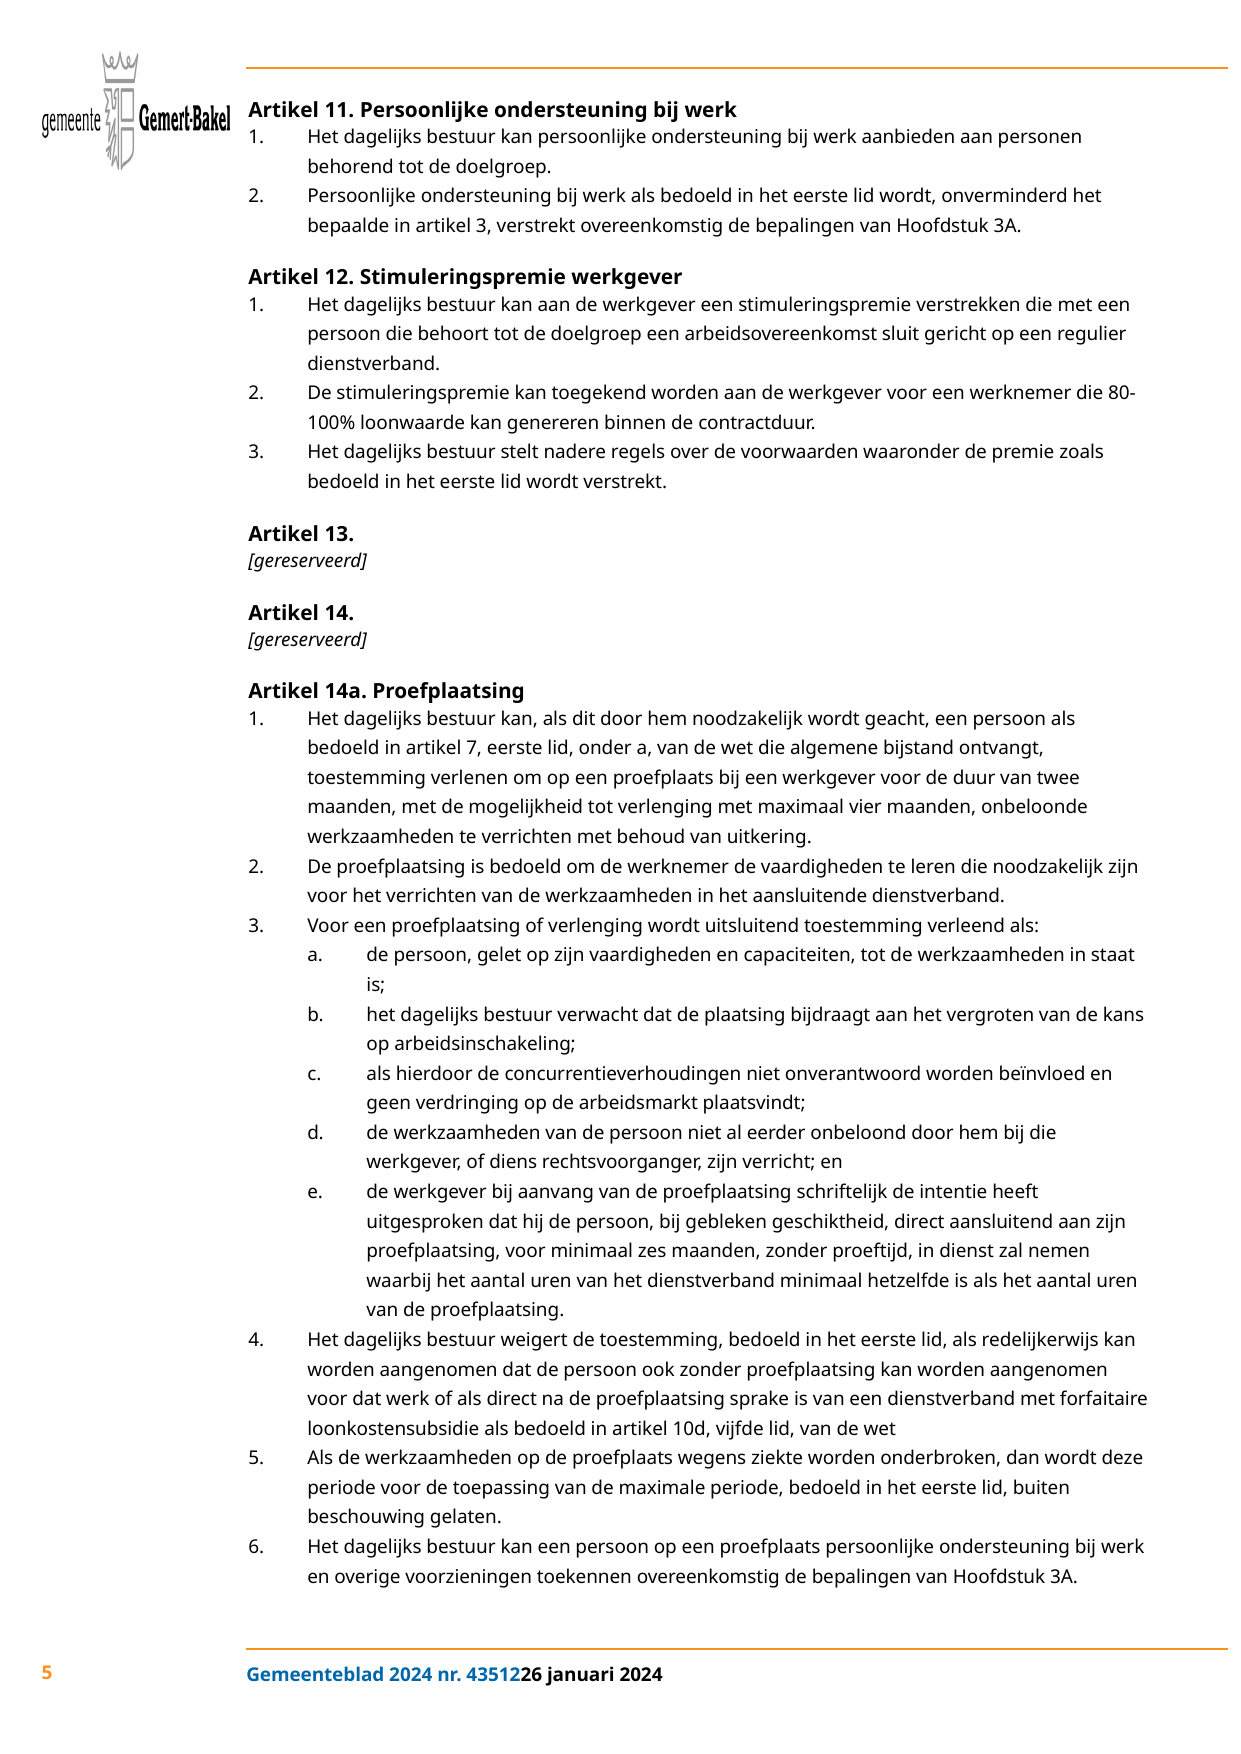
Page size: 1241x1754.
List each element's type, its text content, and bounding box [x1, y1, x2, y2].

list als hierdoor de concurrentieverhoudingen niet onverantwoord worden beïnvloed en geen verdringing op de arbeidsmarkt plaatsvindt; [307, 1060, 1152, 1115]
text [gereserveerd] [248, 547, 1152, 573]
list Het dagelijks bestuur weigert de toestemming, bedoeld in het eerste lid, als redelijkerwijs kan worden aangenomen dat de persoon ook zonder proefplaatsing kan worden aangenomen voor dat werk of als direct na de proefplaatsing sprake is van een dienstverband met forfaitaire loonkostensubsidie als bedoeld in artikel 10d, vijfde lid, van de wet [248, 1326, 1152, 1441]
list De stimuleringspremie kan toegekend worden aan de werkgever voor een werknemer die 80-100% loonwaarde kan genereren binnen de contractduur. [248, 379, 1152, 435]
list De proefplaatsing is bedoeld om de werknemer de vaardigheden te leren die noodzakelijk zijn voor het verrichten van de werkzaamheden in het aansluitende dienstverband. [248, 853, 1152, 908]
list Het dagelijks bestuur kan aan de werkgever een stimuleringspremie verstrekken die met een persoon die behoort tot de doelgroep een arbeidsovereenkomst sluit gericht op een regulier dienstverband. [248, 291, 1152, 376]
text Artikel 14a. Proefplaatsing [248, 676, 1152, 705]
text Artikel 14. [248, 598, 1152, 626]
list Het dagelijks bestuur kan, als dit door hem noodzakelijk wordt geacht, een persoon als bedoeld in artikel 7, eerste lid, onder a, van de wet die algemene bijstand ontvangt, toestemming verlenen om op een proefplaats bij een werkgever voor de duur van twee maanden, met de mogelijkheid tot verlenging met maximaal vier maanden, onbeloonde werkzaamheden te verrichten met behoud van uitkering. [248, 705, 1152, 849]
list de werkzaamheden van de persoon niet al eerder onbeloond door hem bij die werkgever, of diens rechtsvoorganger, zijn verricht; en [307, 1119, 1152, 1174]
text Artikel 13. [248, 519, 1152, 547]
picture [41, 47, 231, 172]
list Voor een proefplaatsing of verlenging wordt uitsluitend toestemming verleend als: [248, 912, 1152, 938]
text Artikel 11. Persoonlijke ondersteuning bij werk [248, 95, 1152, 123]
list Als de werkzaamheden op de proefplaats wegens ziekte worden onderbroken, dan wordt deze periode voor de toepassing van de maximale periode, bedoeld in het eerste lid, buiten beschouwing gelaten. [248, 1444, 1152, 1529]
list de persoon, gelet op zijn vaardigheden en capaciteiten, tot de werkzaamheden in staat is; [307, 942, 1152, 997]
list Het dagelijks bestuur kan persoonlijke ondersteuning bij werk aanbieden aan personen behorend tot de doelgroep. [248, 123, 1152, 178]
text [gereserveerd] [248, 626, 1152, 652]
list Persoonlijke ondersteuning bij werk als bedoeld in het eerste lid wordt, onverminderd het bepaalde in artikel 3, verstrekt overeenkomstig de bepalingen van Hoofdstuk 3A. [248, 182, 1152, 238]
list de werkgever bij aanvang van de proefplaatsing schriftelijk de intentie heeft uitgesproken dat hij de persoon, bij gebleken geschiktheid, direct aansluitend aan zijn proefplaatsing, voor minimaal zes maanden, zonder proeftijd, in dienst zal nemen waarbij het aantal uren van het dienstverband minimaal hetzelfde is als het aantal uren van de proefplaatsing. [307, 1178, 1152, 1322]
list Het dagelijks bestuur kan een persoon op een proefplaats persoonlijke ondersteuning bij werk en overige voorzieningen toekennen overeenkomstig de bepalingen van Hoofdstuk 3A. [248, 1533, 1152, 1588]
text Artikel 12. Stimuleringspremie werkgever [248, 262, 1152, 291]
list het dagelijks bestuur verwacht dat de plaatsing bijdraagt aan het vergroten van de kans op arbeidsinschakeling; [307, 1001, 1152, 1056]
list Het dagelijks bestuur stelt nadere regels over de voorwaarden waaronder de premie zoals bedoeld in het eerste lid wordt verstrekt. [248, 439, 1152, 494]
